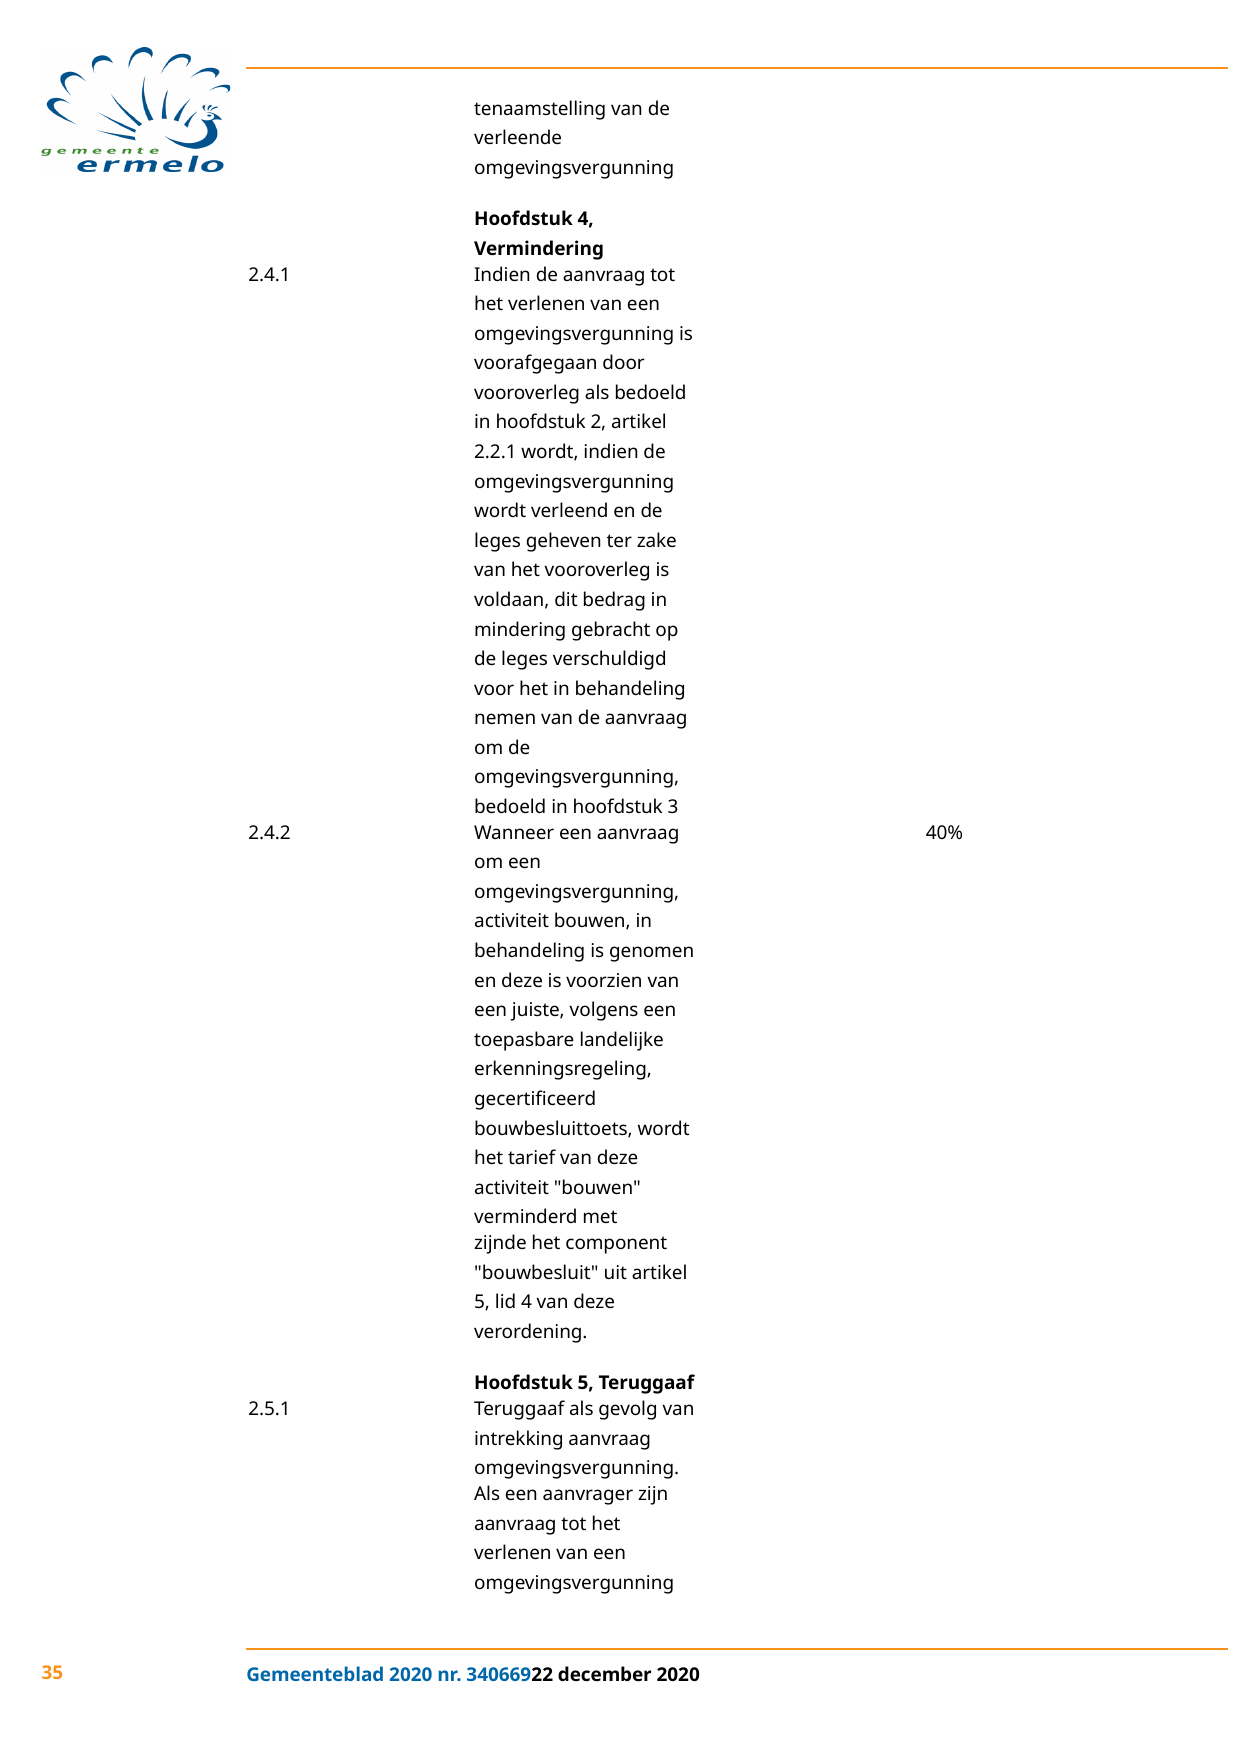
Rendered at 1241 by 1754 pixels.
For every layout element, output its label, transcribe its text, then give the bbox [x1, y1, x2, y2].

table_cell [926, 261, 1152, 819]
table_cell [926, 1480, 1152, 1594]
table_cell [700, 261, 926, 819]
table_cell [474, 180, 700, 205]
table_cell [926, 180, 1152, 205]
table_cell [248, 95, 474, 180]
table_cell 40% [926, 819, 1152, 1229]
table_cell Hoofdstuk 5, Teruggaaf [474, 1370, 700, 1395]
table_cell 2.4.2 [248, 819, 474, 1229]
table_cell [700, 1229, 926, 1344]
table_cell tenaamstelling van de verleende omgevingsvergunning [474, 95, 700, 180]
table_cell [700, 205, 926, 261]
table_cell [248, 1480, 474, 1594]
table_cell [926, 1370, 1152, 1395]
table_cell [926, 1229, 1152, 1344]
table_cell [700, 95, 926, 180]
table_cell [926, 1395, 1152, 1480]
table_cell [700, 1370, 926, 1395]
table_cell [700, 1395, 926, 1480]
table_cell Hoofdstuk 4, Vermindering [474, 205, 700, 261]
table_cell [926, 1344, 1152, 1369]
table_cell [474, 1344, 700, 1369]
table_cell [700, 1344, 926, 1369]
table_cell 2.4.1 [248, 261, 474, 819]
table_cell Wanneer een aanvraag om een omgevingsvergunning, activiteit bouwen, in behandeling is genomen en deze is voorzien van een juiste, volgens een toepasbare landelijke erkenningsregeling, gecertificeerd bouwbesluittoets, wordt het tarief van deze activiteit "bouwen" verminderd met [474, 819, 700, 1229]
table_cell [926, 205, 1152, 261]
table_cell [248, 180, 474, 205]
table_cell Indien de aanvraag tot het verlenen van een omgevingsvergunning is voorafgegaan door vooroverleg als bedoeld in hoofdstuk 2, artikel 2.2.1 wordt, indien de omgevingsvergunning wordt verleend en de leges geheven ter zake van het vooroverleg is voldaan, dit bedrag in mindering gebracht op de leges verschuldigd voor het in behandeling nemen van de aanvraag om de omgevingsvergunning, bedoeld in hoofdstuk 3 [474, 261, 700, 819]
table_cell [248, 1370, 474, 1395]
table_cell 2.5.1 [248, 1395, 474, 1480]
table_cell [700, 180, 926, 205]
table_cell Teruggaaf als gevolg van intrekking aanvraag omgevingsvergunning. [474, 1395, 700, 1480]
table_cell [248, 1229, 474, 1344]
table_cell [700, 819, 926, 1229]
table_cell zijnde het component "bouwbesluit" uit artikel 5, lid 4 van deze verordening. [474, 1229, 700, 1344]
picture [41, 47, 231, 172]
table_cell [700, 1480, 926, 1594]
table_cell Als een aanvrager zijn aanvraag tot het verlenen van een omgevingsvergunning [474, 1480, 700, 1594]
table_cell [926, 95, 1152, 180]
table_cell [248, 1344, 474, 1369]
table_cell [248, 205, 474, 261]
